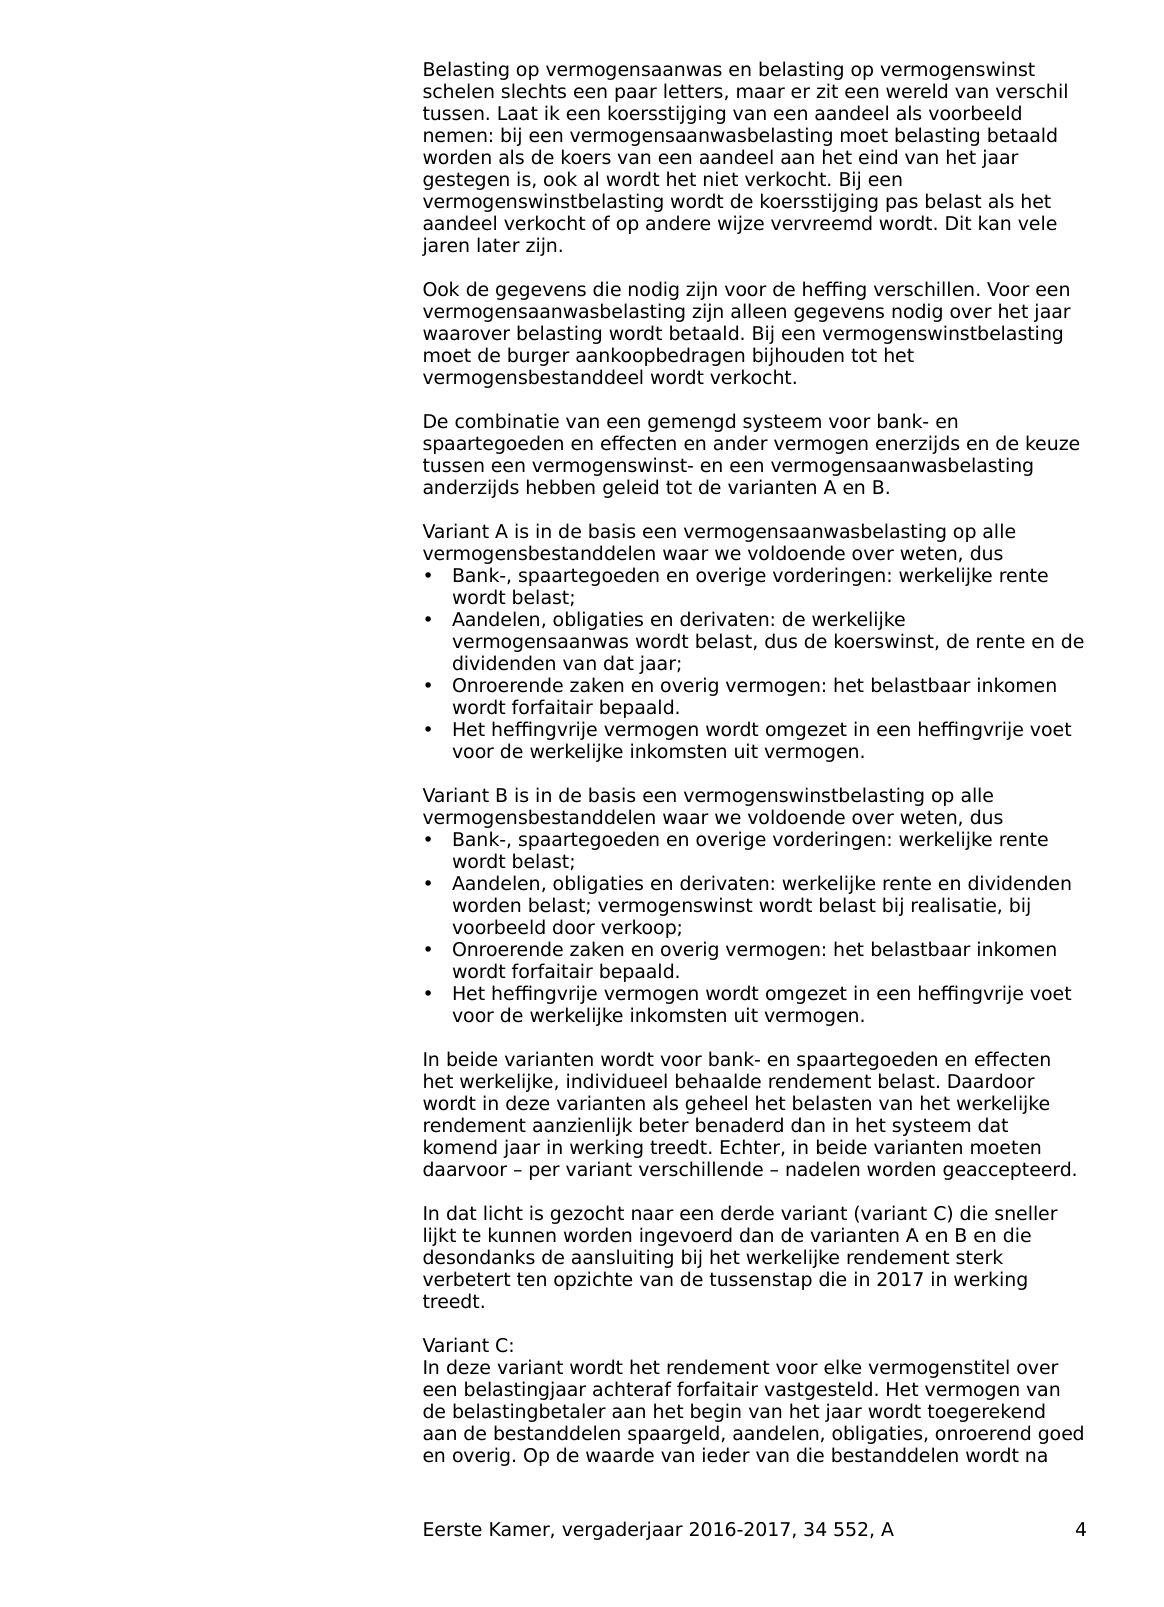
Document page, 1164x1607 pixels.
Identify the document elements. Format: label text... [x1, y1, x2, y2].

text De combinatie van een gemengd systeem voor bank- en spaartegoeden en effecten en ander vermogen enerzijds en de keuze tussen een vermogenswinst- en een vermogensaanwasbelasting anderzijds hebben geleid tot de varianten A en B. [422, 411, 1087, 499]
text Variant C: [422, 1335, 1087, 1357]
text • Aandelen, obligaties en derivaten: werkelijke rente en dividenden worden belast; vermogenswinst wordt belast bij realisatie, bij voorbeeld door verkoop; [422, 873, 1087, 939]
text • Bank-, spaartegoeden en overige vorderingen: werkelijke rente wordt belast; [422, 565, 1087, 609]
text • Onroerende zaken en overig vermogen: het belastbaar inkomen wordt forfaitair bepaald. [422, 939, 1087, 983]
text • Bank-, spaartegoeden en overige vorderingen: werkelijke rente wordt belast; [422, 829, 1087, 873]
text • Onroerende zaken en overig vermogen: het belastbaar inkomen wordt forfaitair bepaald. [422, 675, 1087, 719]
text Belasting op vermogensaanwas en belasting op vermogenswinst schelen slechts een paar letters, maar er zit een wereld van verschil tussen. Laat ik een koersstijging van een aandeel als voorbeeld nemen: bij een vermogensaanwasbelasting moet belasting betaald worden als de koers van een aandeel aan het eind van het jaar gestegen is, ook al wordt het niet verkocht. Bij een vermogenswinstbelasting wordt de koersstijging pas belast als het aandeel verkocht of op andere wijze vervreemd wordt. Dit kan vele jaren later zijn. [422, 59, 1087, 257]
text In beide varianten wordt voor bank- en spaartegoeden en effecten het werkelijke, individueel behaalde rendement belast. Daardoor wordt in deze varianten als geheel het belasten van het werkelijke rendement aanzienlijk beter benaderd dan in het systeem dat komend jaar in werking treedt. Echter, in beide varianten moeten daarvoor – per variant verschillende – nadelen worden geaccepteerd. [422, 1049, 1087, 1181]
text Ook de gegevens die nodig zijn voor de heffing verschillen. Voor een vermogensaanwasbelasting zijn alleen gegevens nodig over het jaar waarover belasting wordt betaald. Bij een vermogenswinstbelasting moet de burger aankoopbedragen bijhouden tot het vermogensbestanddeel wordt verkocht. [422, 279, 1087, 389]
text Variant B is in de basis een vermogenswinstbelasting op alle vermogensbestanddelen waar we voldoende over weten, dus [422, 785, 1087, 829]
text In deze variant wordt het rendement voor elke vermogenstitel over een belastingjaar achteraf forfaitair vastgesteld. Het vermogen van de belastingbetaler aan het begin van het jaar wordt toegerekend aan de bestanddelen spaargeld, aandelen, obligaties, onroerend goed en overig. Op de waarde van ieder van die bestanddelen wordt na [422, 1357, 1087, 1467]
text In dat licht is gezocht naar een derde variant (variant C) die sneller lijkt te kunnen worden ingevoerd dan de varianten A en B en die desondanks de aansluiting bij het werkelijke rendement sterk verbetert ten opzichte van de tussenstap die in 2017 in werking treedt. [422, 1203, 1087, 1313]
text • Het heffingvrije vermogen wordt omgezet in een heffingvrije voet voor de werkelijke inkomsten uit vermogen. [422, 719, 1087, 763]
text • Aandelen, obligaties en derivaten: de werkelijke vermogensaanwas wordt belast, dus de koerswinst, de rente en de dividenden van dat jaar; [422, 609, 1087, 675]
text • Het heffingvrije vermogen wordt omgezet in een heffingvrije voet voor de werkelijke inkomsten uit vermogen. [422, 983, 1087, 1027]
text Variant A is in de basis een vermogensaanwasbelasting op alle vermogensbestanddelen waar we voldoende over weten, dus [422, 521, 1087, 565]
